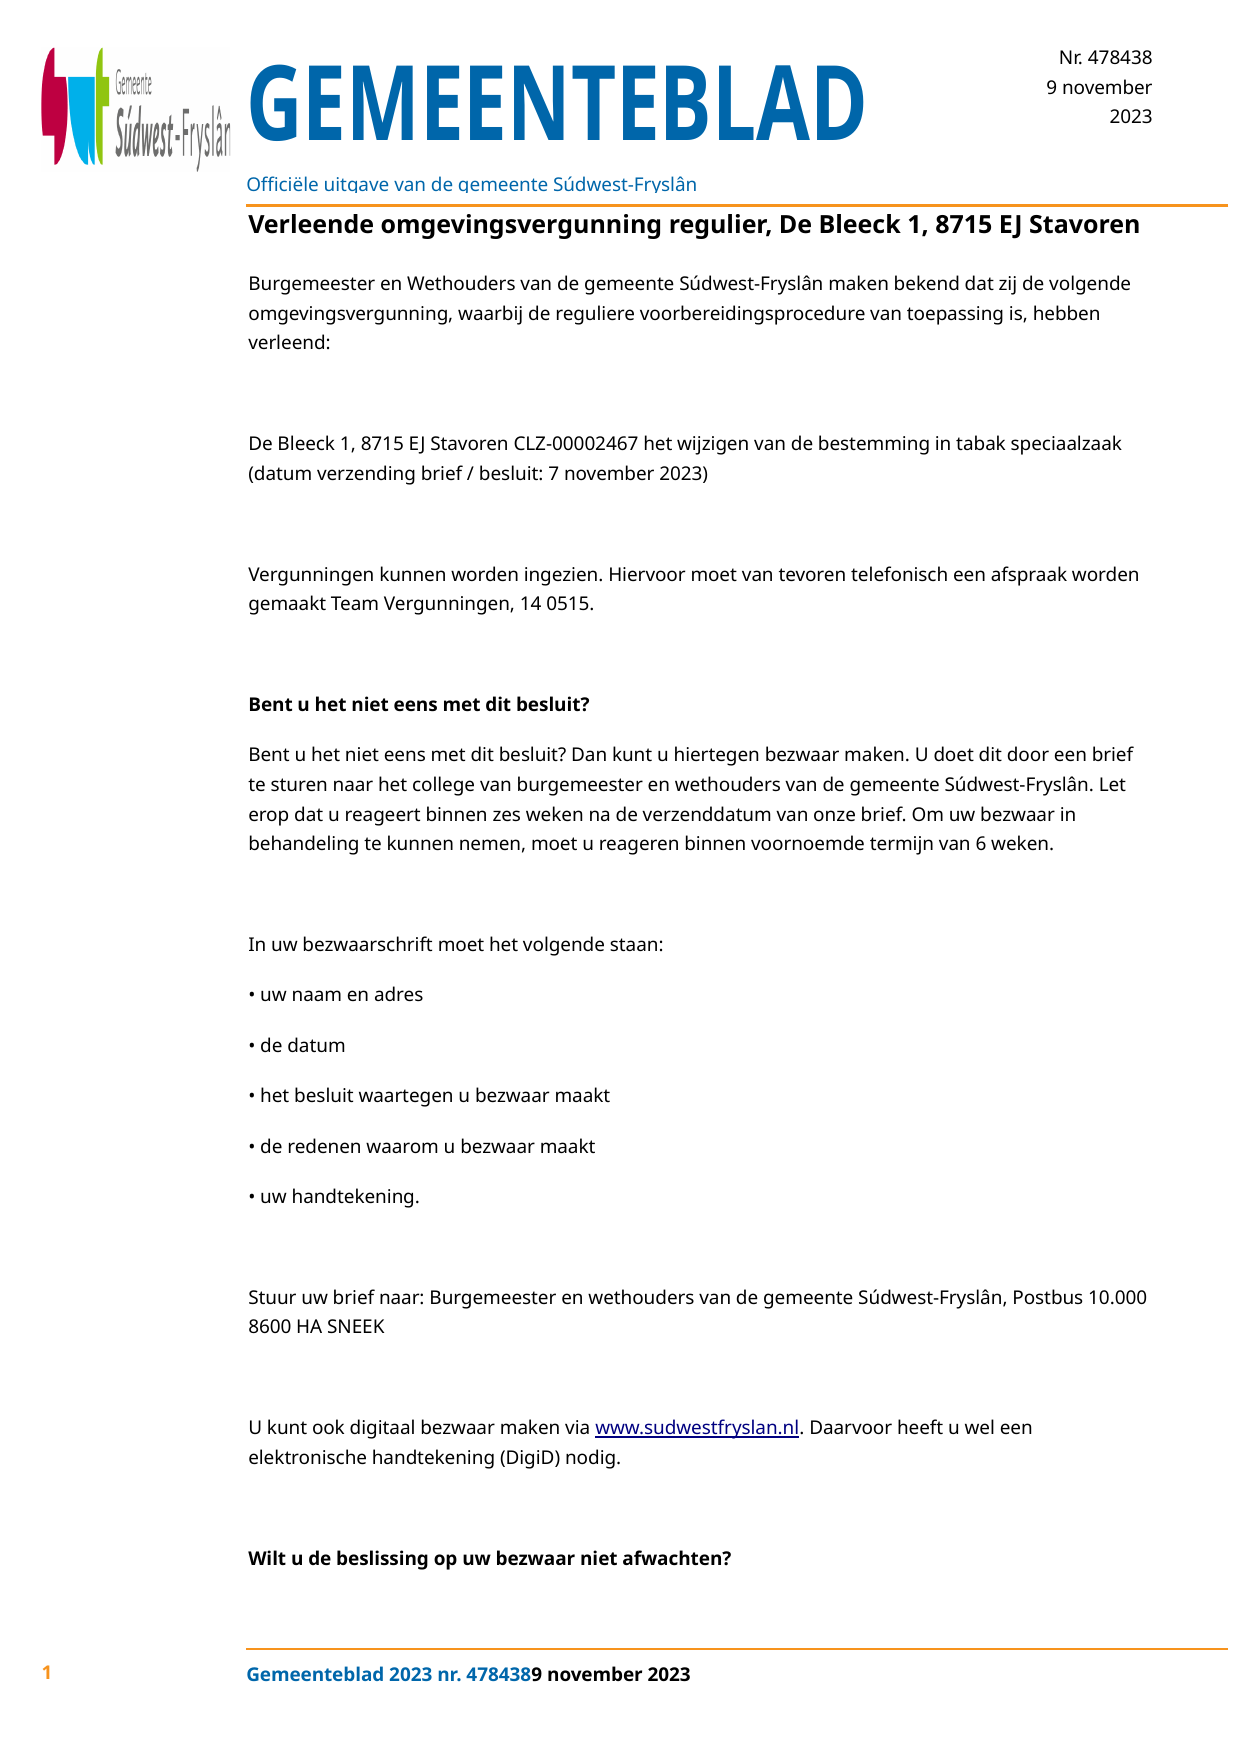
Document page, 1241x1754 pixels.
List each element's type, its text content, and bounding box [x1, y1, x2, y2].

text • de datum [248, 1032, 1152, 1058]
text Vergunningen kunnen worden ingezien. Hiervoor moet van tevoren telefonisch een afspraak worden gemaakt Team Vergunningen, 14 0515. [248, 561, 1152, 616]
text Wilt u de beslissing op uw bezwaar niet afwachten? [248, 1545, 1152, 1571]
text Bent u het niet eens met dit besluit? Dan kunt u hiertegen bezwaar maken. U doet dit door een brief te sturen naar het college van burgemeester en wethouders van de gemeente Súdwest-Fryslân. Let erop dat u reageert binnen zes weken na de verzenddatum van onze brief. Om uw bezwaar in behandeling te kunnen nemen, moet u reageren binnen voornoemde termijn van 6 weken. [248, 742, 1152, 856]
text • het besluit waartegen u bezwaar maakt [248, 1082, 1152, 1108]
text In uw bezwaarschrift moet het volgende staan: [248, 931, 1152, 957]
text • de redenen waarom u bezwaar maakt [248, 1133, 1152, 1158]
text • uw handtekening. [248, 1183, 1152, 1209]
text De Bleeck 1, 8715 EJ Stavoren CLZ-00002467 het wijzigen van de bestemming in tabak speciaalzaak (datum verzending brief / besluit: 7 november 2023) [248, 430, 1152, 486]
text Verleende omgevingsvergunning regulier, De Bleeck 1, 8715 EJ Stavoren [248, 207, 1152, 241]
text U kunt ook digitaal bezwaar maken via www.sudwestfryslan.nl. Daarvoor heeft u wel een elektronische handtekening (DigiD) nodig. [248, 1414, 1152, 1470]
picture [41, 47, 231, 172]
text Bent u het niet eens met dit besluit? [248, 691, 1152, 717]
text • uw naam en adres [248, 982, 1152, 1007]
text Stuur uw brief naar: Burgemeester en wethouders van de gemeente Súdwest-Fryslân, Postbus 10.000 8600 HA SNEEK [248, 1284, 1152, 1339]
text Burgemeester en Wethouders van de gemeente Súdwest-Fryslân maken bekend dat zij de volgende omgevingsvergunning, waarbij de reguliere voorbereidingsprocedure van toepassing is, hebben verleend: [248, 270, 1152, 355]
